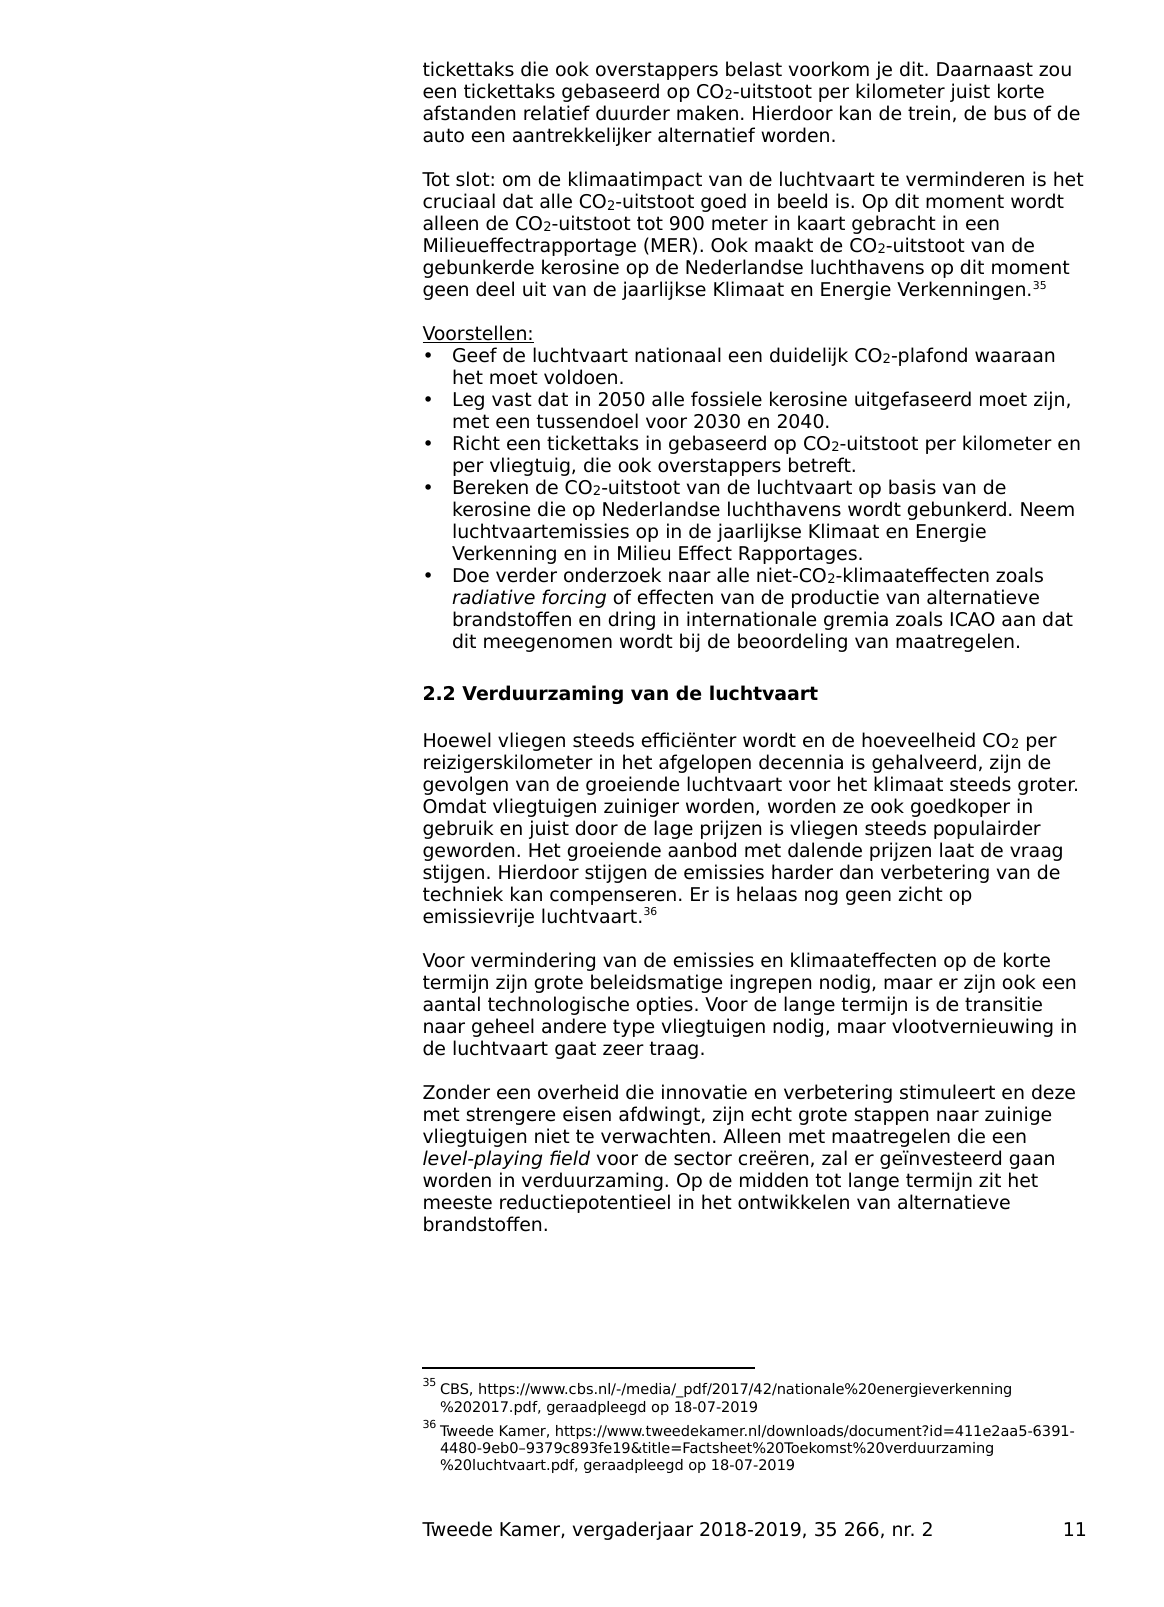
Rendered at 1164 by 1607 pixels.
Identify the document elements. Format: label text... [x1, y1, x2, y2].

text • Richt een tickettaks in gebaseerd op CO2-uitstoot per kilometer en per vliegtuig, die ook overstappers betreft. [422, 433, 1087, 477]
text Tweede Kamer, https://www.tweedekamer.nl/downloads/document?id=411e2aa5-6391-4480-9eb0–9379c893fe19&title=Factsheet%20Toekomst%20verduurzaming%20luchtvaart.pdf, geraadpleegd op 18-07-2019 [422, 1418, 1087, 1474]
text • Bereken de CO2-uitstoot van de luchtvaart op basis van de kerosine die op Nederlandse luchthavens wordt gebunkerd. Neem luchtvaartemissies op in de jaarlijkse Klimaat en Energie Verkenning en in Milieu Effect Rapportages. [422, 477, 1087, 565]
subtitle Voorstellen: [422, 323, 1087, 345]
text CBS, https://www.cbs.nl/-/media/_pdf/2017/42/nationale%20energieverkenning%202017.pdf, geraadpleegd op 18-07-2019 [422, 1377, 1087, 1416]
text tickettaks die ook overstappers belast voorkom je dit. Daarnaast zou een tickettaks gebaseerd op CO2-uitstoot per kilometer juist korte afstanden relatief duurder maken. Hierdoor kan de trein, de bus of de auto een aantrekkelijker alternatief worden. [422, 59, 1087, 147]
text • Doe verder onderzoek naar alle niet-CO2-klimaateffecten zoals radiative forcing of effecten van de productie van alternatieve brandstoffen en dring in internationale gremia zoals ICAO aan dat dit meegenomen wordt bij de beoordeling van maatregelen. [422, 565, 1087, 653]
text Voor vermindering van de emissies en klimaateffecten op de korte termijn zijn grote beleidsmatige ingrepen nodig, maar er zijn ook een aantal technologische opties. Voor de lange termijn is de transitie naar geheel andere type vliegtuigen nodig, maar vlootvernieuwing in de luchtvaart gaat zeer traag. [422, 950, 1087, 1060]
text Hoewel vliegen steeds efficiënter wordt en de hoeveelheid CO2 per reizigerskilometer in het afgelopen decennia is gehalveerd, zijn de gevolgen van de groeiende luchtvaart voor het klimaat steeds groter. Omdat vliegtuigen zuiniger worden, worden ze ook goedkoper in gebruik en juist door de lage prijzen is vliegen steeds populairder geworden. Het groeiende aanbod met dalende prijzen laat de vraag stijgen. Hierdoor stijgen de emissies harder dan verbetering van de techniek kan compenseren. Er is helaas nog geen zicht op emissievrije luchtvaart. [422, 730, 1087, 928]
text Zonder een overheid die innovatie en verbetering stimuleert en deze met strengere eisen afdwingt, zijn echt grote stappen naar zuinige vliegtuigen niet te verwachten. Alleen met maatregelen die een level-playing field voor de sector creëren, zal er geïnvesteerd gaan worden in verduurzaming. Op de midden tot lange termijn zit het meeste reductiepotentieel in het ontwikkelen van alternatieve brandstoffen. [422, 1082, 1087, 1236]
subtitle 2.2 Verduurzaming van de luchtvaart [422, 683, 1087, 705]
text Tot slot: om de klimaatimpact van de luchtvaart te verminderen is het cruciaal dat alle CO2-uitstoot goed in beeld is. Op dit moment wordt alleen de CO2-uitstoot tot 900 meter in kaart gebracht in een Milieueffectrapportage (MER). Ook maakt de CO2-uitstoot van de gebunkerde kerosine op de Nederlandse luchthavens op dit moment geen deel uit van de jaarlijkse Klimaat en Energie Verkenningen. [422, 169, 1087, 301]
text • Geef de luchtvaart nationaal een duidelijk CO2-plafond waaraan het moet voldoen. [422, 345, 1087, 389]
text • Leg vast dat in 2050 alle fossiele kerosine uitgefaseerd moet zijn, met een tussendoel voor 2030 en 2040. [422, 389, 1087, 433]
